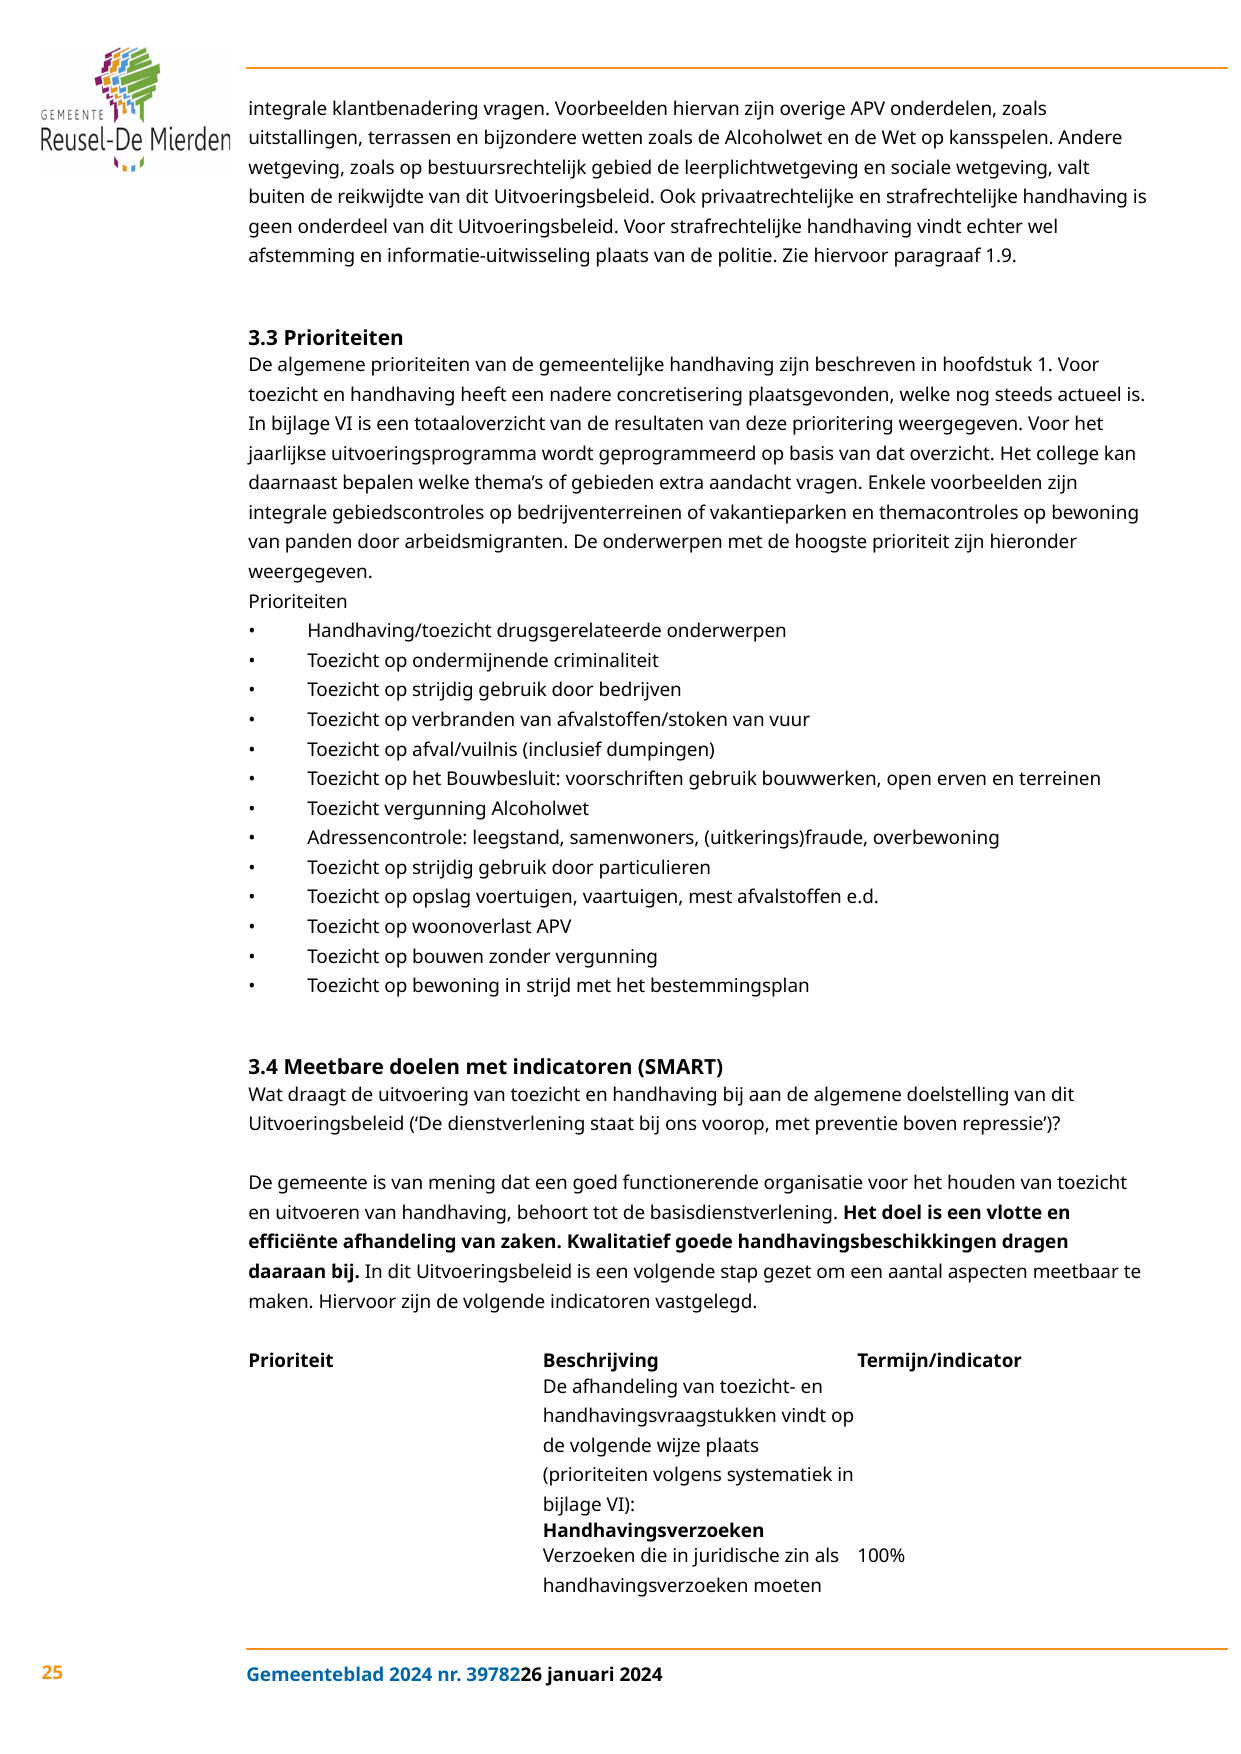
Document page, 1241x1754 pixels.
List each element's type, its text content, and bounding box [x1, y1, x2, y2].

list Toezicht op afval/vuilnis (inclusief dumpingen) [248, 736, 1152, 761]
text 3.4 Meetbare doelen met indicatoren (SMART) [248, 1052, 1152, 1081]
list Handhaving/toezicht drugsgerelateerde onderwerpen [248, 617, 1152, 643]
list Toezicht op strijdig gebruik door bedrijven [248, 677, 1152, 702]
text Prioriteiten [248, 588, 1152, 613]
table_cell De afhandeling van toezicht- en handhavingsvraagstukken vindt op de volgende wijze plaats (prioriteiten volgens systematiek in bijlage VI): [543, 1373, 857, 1517]
table_header Beschrijving [543, 1347, 857, 1373]
table_cell [248, 1543, 543, 1598]
table_cell [248, 1373, 543, 1517]
list Toezicht op woonoverlast APV [248, 913, 1152, 939]
table_cell [857, 1517, 1152, 1543]
text De gemeente is van mening dat een goed functionerende organisatie voor het houden van toezicht en uitvoeren van handhaving, behoort tot de basisdienstverlening. Het doel is een vlotte en efficiënte afhandeling van zaken. Kwalitatief goede handhavingsbeschikkingen dragen daaraan bij. In dit Uitvoeringsbeleid is een volgende stap gezet om een aantal aspecten meetbaar te maken. Hiervoor zijn de volgende indicatoren vastgelegd. [248, 1169, 1152, 1314]
list Toezicht op bouwen zonder vergunning [248, 943, 1152, 968]
list Toezicht op het Bouwbesluit: voorschriften gebruik bouwwerken, open erven en terreinen [248, 765, 1152, 791]
list Toezicht op ondermijnende criminaliteit [248, 647, 1152, 673]
picture [41, 47, 231, 172]
table_cell Verzoeken die in juridische zin als handhavingsverzoeken moeten [543, 1543, 857, 1598]
text 3.3 Prioriteiten [248, 323, 1152, 351]
list Toezicht vergunning Alcoholwet [248, 795, 1152, 821]
text De algemene prioriteiten van de gemeentelijke handhaving zijn beschreven in hoofdstuk 1. Voor toezicht en handhaving heeft een nadere concretisering plaatsgevonden, welke nog steeds actueel is. In bijlage VI is een totaaloverzicht van de resultaten van deze prioritering weergegeven. Voor het jaarlijkse uitvoeringsprogramma wordt geprogrammeerd op basis van dat overzicht. Het college kan daarnaast bepalen welke thema’s of gebieden extra aandacht vragen. Enkele voorbeelden zijn integrale gebiedscontroles op bedrijventerreinen of vakantieparken en themacontroles op bewoning van panden door arbeidsmigranten. De onderwerpen met de hoogste prioriteit zijn hieronder weergegeven. [248, 351, 1152, 584]
table_header Prioriteit [248, 1347, 543, 1373]
list Toezicht op bewoning in strijd met het bestemmingsplan [248, 972, 1152, 998]
table_cell [857, 1373, 1152, 1517]
table_cell Handhavingsverzoeken [543, 1517, 857, 1543]
table_header Termijn/indicator [857, 1347, 1152, 1373]
list Toezicht op verbranden van afvalstoffen/stoken van vuur [248, 706, 1152, 732]
text Wat draagt de uitvoering van toezicht en handhaving bij aan de algemene doelstelling van dit Uitvoeringsbeleid (‘De dienstverlening staat bij ons voorop, met preventie boven repressie’)? [248, 1081, 1152, 1136]
list Adressencontrole: leegstand, samenwoners, (uitkerings)fraude, overbewoning [248, 824, 1152, 850]
list Toezicht op strijdig gebruik door particulieren [248, 854, 1152, 880]
list Toezicht op opslag voertuigen, vaartuigen, mest afvalstoffen e.d. [248, 884, 1152, 909]
table_cell [248, 1517, 543, 1543]
table_cell 100% [857, 1543, 1152, 1598]
text integrale klantbenadering vragen. Voorbeelden hiervan zijn overige APV onderdelen, zoals uitstallingen, terrassen en bijzondere wetten zoals de Alcoholwet en de Wet op kansspelen. Andere wetgeving, zoals op bestuursrechtelijk gebied de leerplichtwetgeving en sociale wetgeving, valt buiten de reikwijdte van dit Uitvoeringsbeleid. Ook privaatrechtelijke en strafrechtelijke handhaving is geen onderdeel van dit Uitvoeringsbeleid. Voor strafrechtelijke handhaving vindt echter wel afstemming en informatie-uitwisseling plaats van de politie. Zie hiervoor paragraaf 1.9. [248, 95, 1152, 268]
